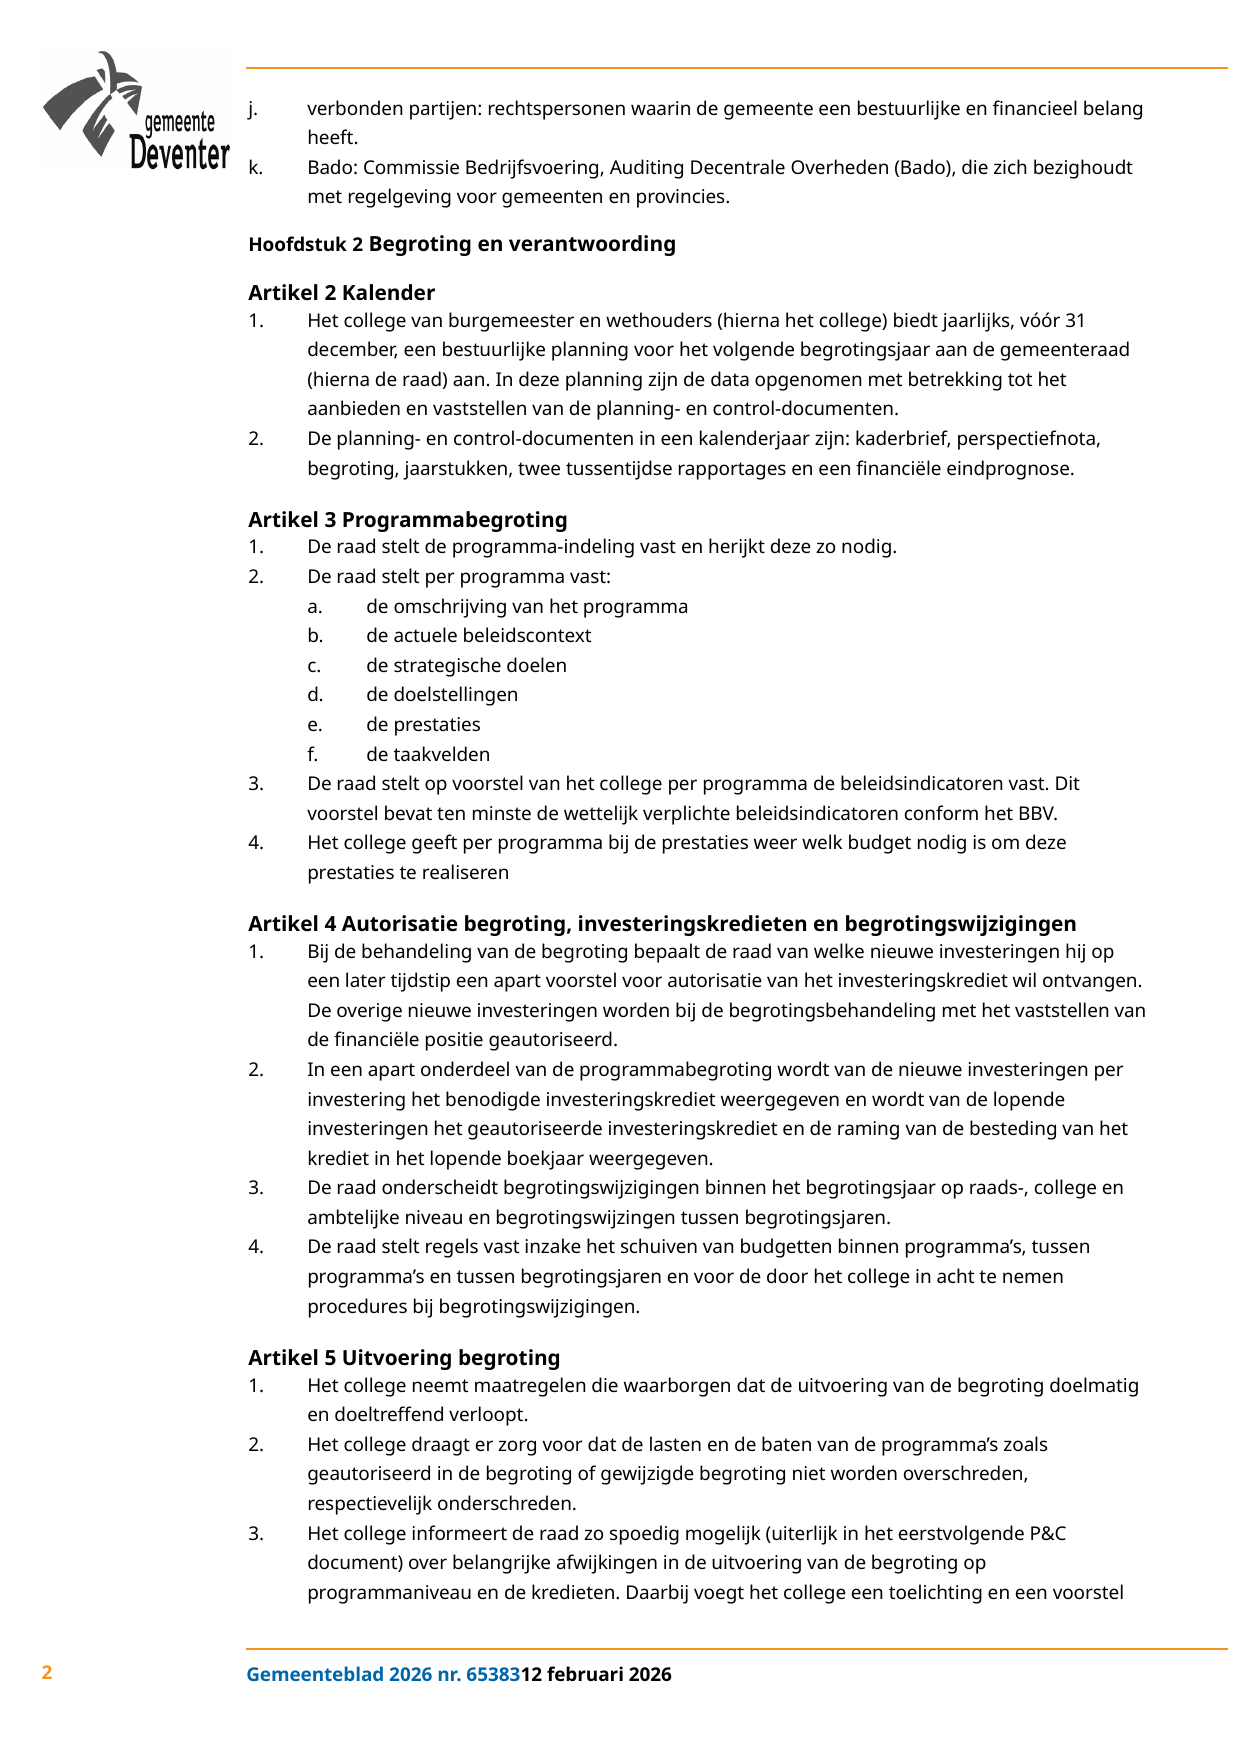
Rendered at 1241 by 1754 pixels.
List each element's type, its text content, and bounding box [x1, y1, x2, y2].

list De raad stelt de programma-indeling vast en herijkt deze zo nodig. [248, 534, 1152, 559]
text Artikel 2 Kalender [248, 278, 1152, 307]
list Bado: Commissie Bedrijfsvoering, Auditing Decentrale Overheden (Bado), die zich bezighoudt met regelgeving voor gemeenten en provincies. [248, 154, 1152, 209]
list De raad stelt op voorstel van het college per programma de beleidsindicatoren vast. Dit voorstel bevat ten minste de wettelijk verplichte beleidsindicatoren conform het BBV. [248, 770, 1152, 826]
list de actuele beleidscontext [307, 622, 1152, 648]
list verbonden partijen: rechtspersonen waarin de gemeente een bestuurlijke en financieel belang heeft. [248, 95, 1152, 150]
text Artikel 5 Uitvoering begroting [248, 1343, 1152, 1372]
list In een apart onderdeel van de programmabegroting wordt van de nieuwe investeringen per investering het benodigde investeringskrediet weergegeven en wordt van de lopende investeringen het geautoriseerde investeringskrediet en de raming van de besteding van het krediet in het lopende boekjaar weergegeven. [248, 1056, 1152, 1171]
text Artikel 4 Autorisatie begroting, investeringskredieten en begrotingswijzigingen [248, 909, 1152, 938]
list de strategische doelen [307, 652, 1152, 678]
list de doelstellingen [307, 682, 1152, 707]
text Artikel 3 Programmabegroting [248, 505, 1152, 534]
list Het college neemt maatregelen die waarborgen dat de uitvoering van de begroting doelmatig en doeltreffend verloopt. [248, 1372, 1152, 1427]
list Bij de behandeling van de begroting bepaalt de raad van welke nieuwe investeringen hij op een later tijdstip een apart voorstel voor autorisatie van het investeringskrediet wil ontvangen. De overige nieuwe investeringen worden bij de begrotingsbehandeling met het vaststellen van de financiële positie geautoriseerd. [248, 938, 1152, 1052]
picture [41, 47, 231, 172]
list Het college geeft per programma bij de prestaties weer welk budget nodig is om deze prestaties te realiseren [248, 829, 1152, 885]
list Het college draagt er zorg voor dat de lasten en de baten van de programma’s zoals geautoriseerd in de begroting of gewijzigde begroting niet worden overschreden, respectievelijk onderschreden. [248, 1431, 1152, 1516]
list De raad stelt per programma vast: [248, 563, 1152, 589]
list de prestaties [307, 711, 1152, 737]
list De planning- en control-documenten in een kalenderjaar zijn: kaderbrief, perspectiefnota, begroting, jaarstukken, twee tussentijdse rapportages en een financiële eindprognose. [248, 425, 1152, 481]
text Hoofdstuk 2 Begroting en verantwoording [248, 229, 1152, 258]
list Het college van burgemeester en wethouders (hierna het college) biedt jaarlijks, vóór 31 december, een bestuurlijke planning voor het volgende begrotingsjaar aan de gemeenteraad (hierna de raad) aan. In deze planning zijn de data opgenomen met betrekking tot het aanbieden en vaststellen van de planning- en control-documenten. [248, 307, 1152, 421]
list de omschrijving van het programma [307, 593, 1152, 618]
list De raad onderscheidt begrotingswijzigingen binnen het begrotingsjaar op raads-, college en ambtelijke niveau en begrotingswijzingen tussen begrotingsjaren. [248, 1174, 1152, 1230]
list de taakvelden [307, 741, 1152, 766]
list Het college informeert de raad zo spoedig mogelijk (uiterlijk in het eerstvolgende P&C document) over belangrijke afwijkingen in de uitvoering van de begroting op programmaniveau en de kredieten. Daarbij voegt het college een toelichting en een voorstel [248, 1520, 1152, 1604]
list De raad stelt regels vast inzake het schuiven van budgetten binnen programma’s, tussen programma’s en tussen begrotingsjaren en voor de door het college in acht te nemen procedures bij begrotingswijzigingen. [248, 1234, 1152, 1319]
